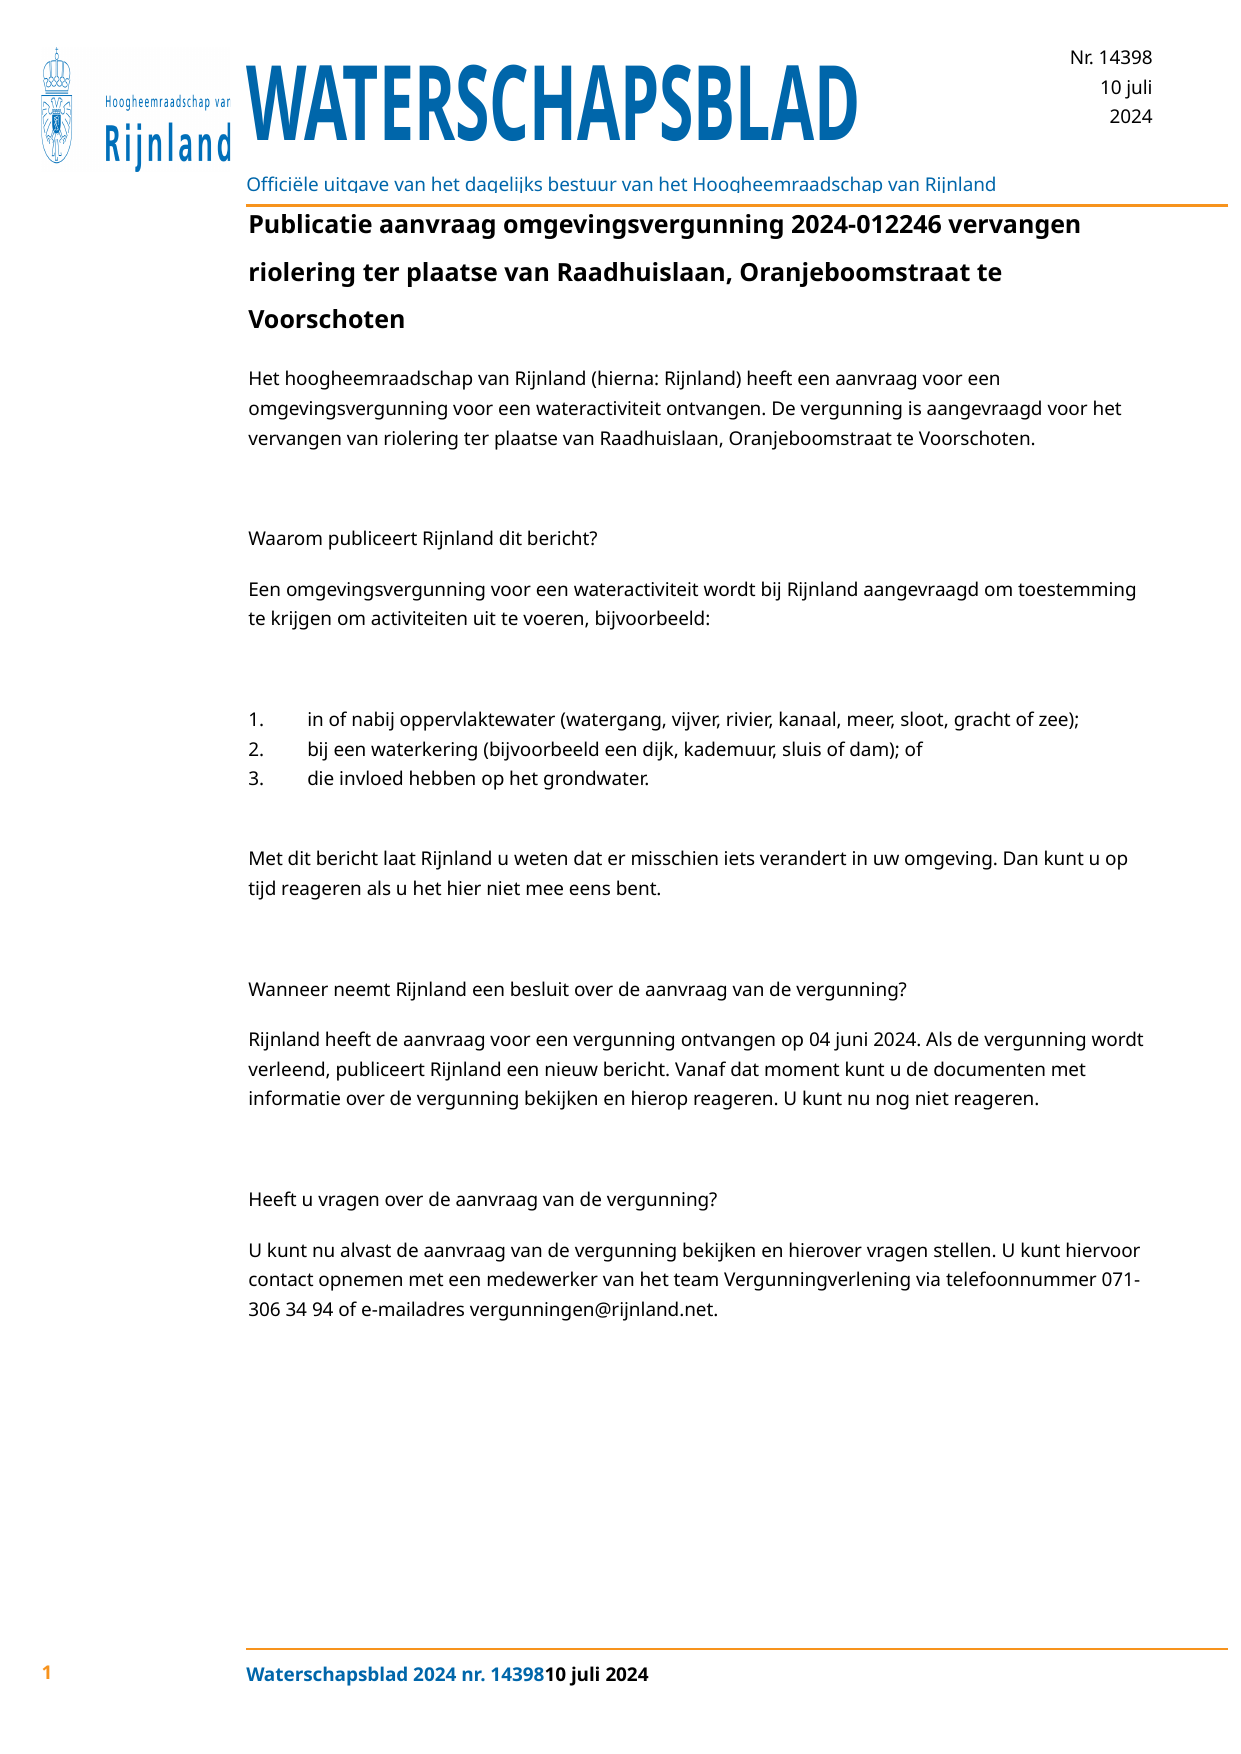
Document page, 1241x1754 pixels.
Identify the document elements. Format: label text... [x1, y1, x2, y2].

list bij een waterkering (bijvoorbeeld een dijk, kademuur, sluis of dam); of [248, 736, 1152, 762]
list die invloed hebben op het grondwater. [248, 766, 1152, 791]
text Met dit bericht laat Rijnland u weten dat er misschien iets verandert in uw omgeving. Dan kunt u op tijd reageren als u het hier niet mee eens bent. [248, 846, 1152, 901]
text Heeft u vragen over de aanvraag van de vergunning? [248, 1186, 1152, 1212]
text U kunt nu alvast de aanvraag van de vergunning bekijken en hierover vragen stellen. U kunt hiervoor contact opnemen met een medewerker van het team Vergunningverlening via telefoonnummer 071-306 34 94 of e-mailadres vergunningen@rijnland.net. [248, 1237, 1152, 1322]
list in of nabij oppervlaktewater (watergang, vijver, rivier, kanaal, meer, sloot, gracht of zee); [248, 706, 1152, 732]
text Publicatie aanvraag omgevingsvergunning 2024-012246 vervangen riolering ter plaatse van Raadhuislaan, Oranjeboomstraat te Voorschoten [248, 207, 1152, 336]
text Waarom publiceert Rijnland dit bericht? [248, 526, 1152, 551]
text Het hoogheemraadschap van Rijnland (hierna: Rijnland) heeft een aanvraag voor een omgevingsvergunning voor een wateractiviteit ontvangen. De vergunning is aangevraagd voor het vervangen van riolering ter plaatse van Raadhuislaan, Oranjeboomstraat te Voorschoten. [248, 366, 1152, 450]
text Wanneer neemt Rijnland een besluit over de aanvraag van de vergunning? [248, 976, 1152, 1002]
picture [41, 47, 231, 172]
text Een omgevingsvergunning voor een wateractiviteit wordt bij Rijnland aangevraagd om toestemming te krijgen om activiteiten uit te voeren, bijvoorbeeld: [248, 576, 1152, 631]
text Rijnland heeft de aanvraag voor een vergunning ontvangen op 04 juni 2024. Als de vergunning wordt verleend, publiceert Rijnland een nieuw bericht. Vanaf dat moment kunt u de documenten met informatie over de vergunning bekijken en hierop reageren. U kunt nu nog niet reageren. [248, 1026, 1152, 1111]
